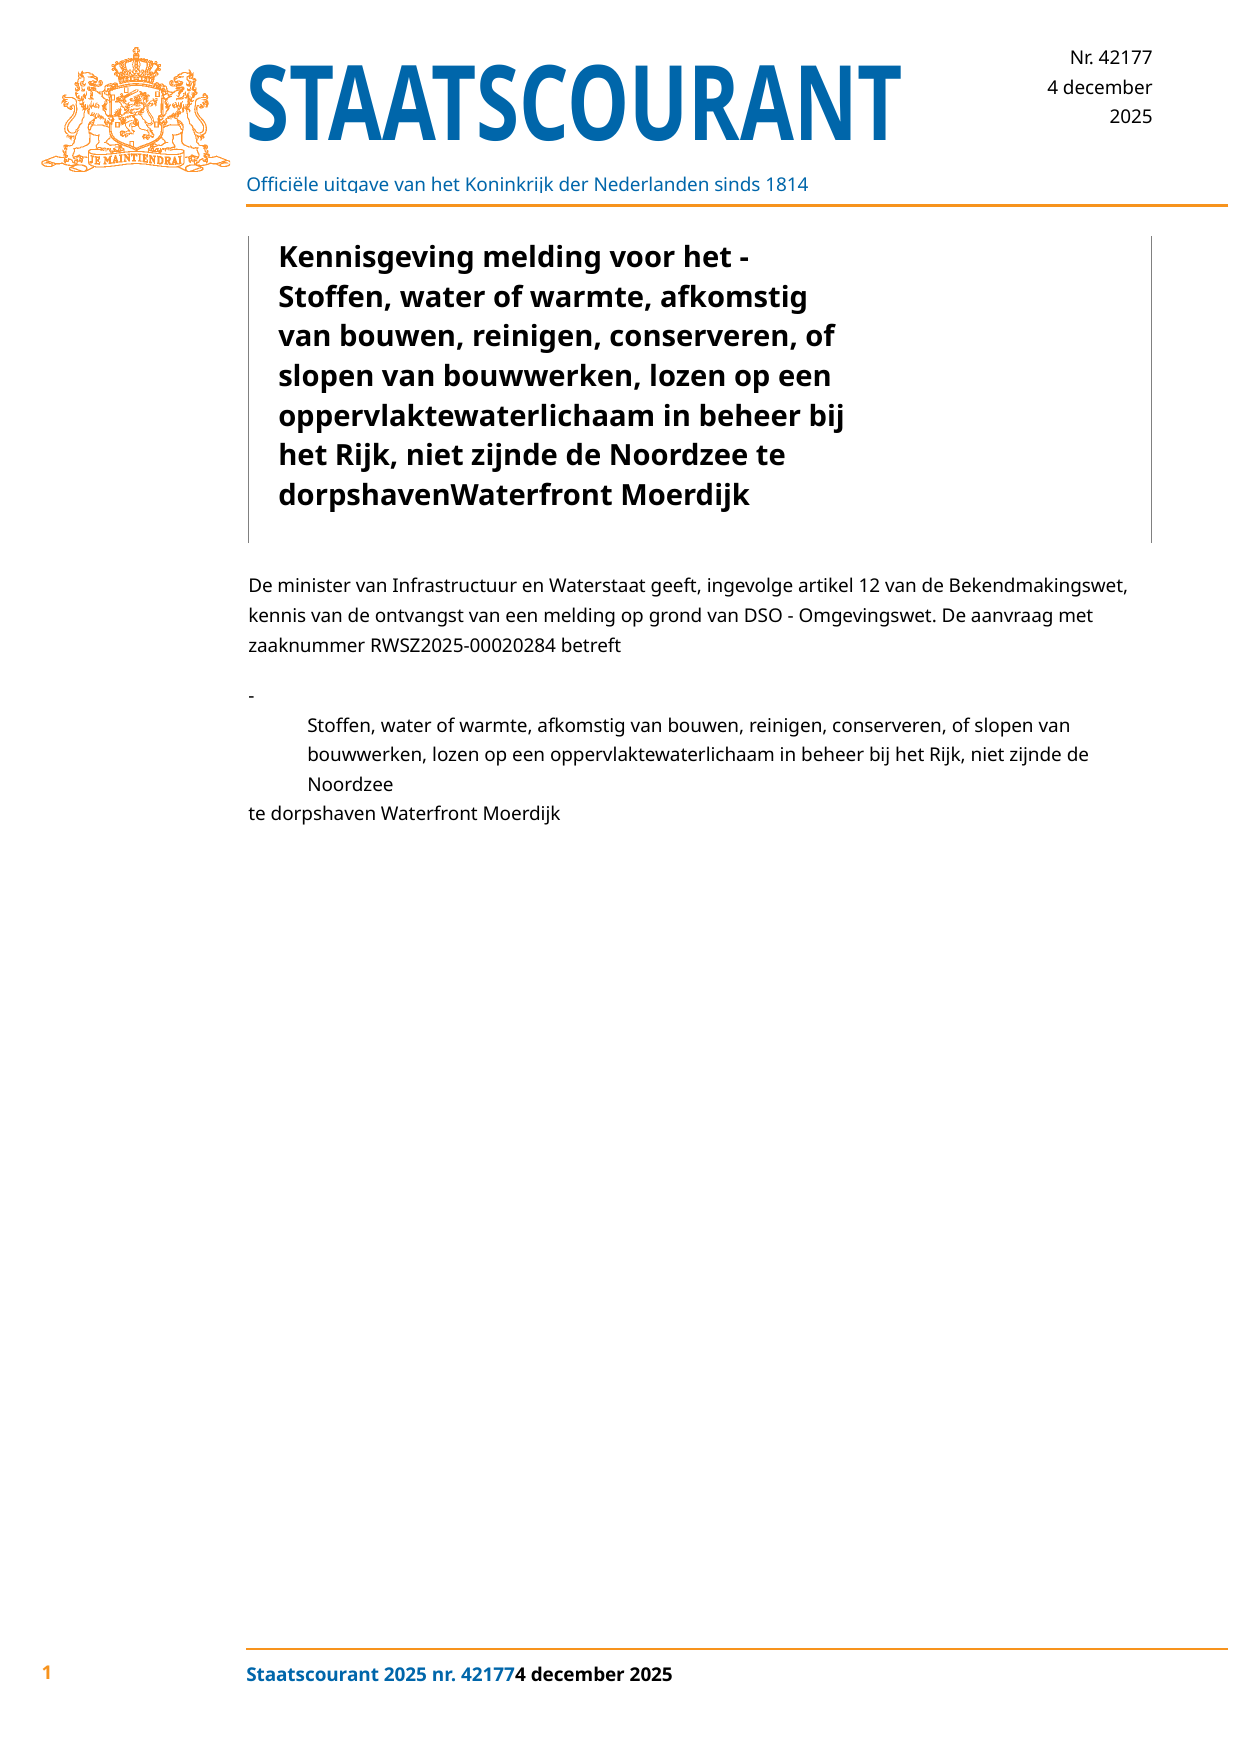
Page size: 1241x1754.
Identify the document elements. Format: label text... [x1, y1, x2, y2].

list Stoffen, water of warmte, afkomstig van bouwen, reinigen, conserveren, of slopen van bouwwerken, lozen op een oppervlaktewaterlichaam in beheer bij het Rijk, niet zijnde de Noordzee [248, 712, 1152, 797]
text De minister van Infrastructuur en Waterstaat geeft, ingevolge artikel 12 van de Bekendmakingswet, kennis van de ontvangst van een melding op grond van DSO - Omgevingswet. De aanvraag met zaaknummer RWSZ2025-00020284 betreft [248, 573, 1152, 658]
text te dorpshaven Waterfront Moerdijk [248, 801, 1152, 826]
table_header Kennisgeving melding voor het -Stoffen, water of warmte, afkomstig van bouwen, reinigen, conserveren, of slopen van bouwwerken, lozen op een oppervlaktewaterlichaam in beheer bij het Rijk, niet zijnde de Noordzee te dorpshavenWaterfront Moerdijk [249, 236, 850, 543]
table_header [1090, 236, 1151, 413]
picture [912, 236, 1090, 414]
picture [41, 47, 231, 172]
table_header [850, 236, 912, 413]
table_header [850, 414, 1151, 543]
